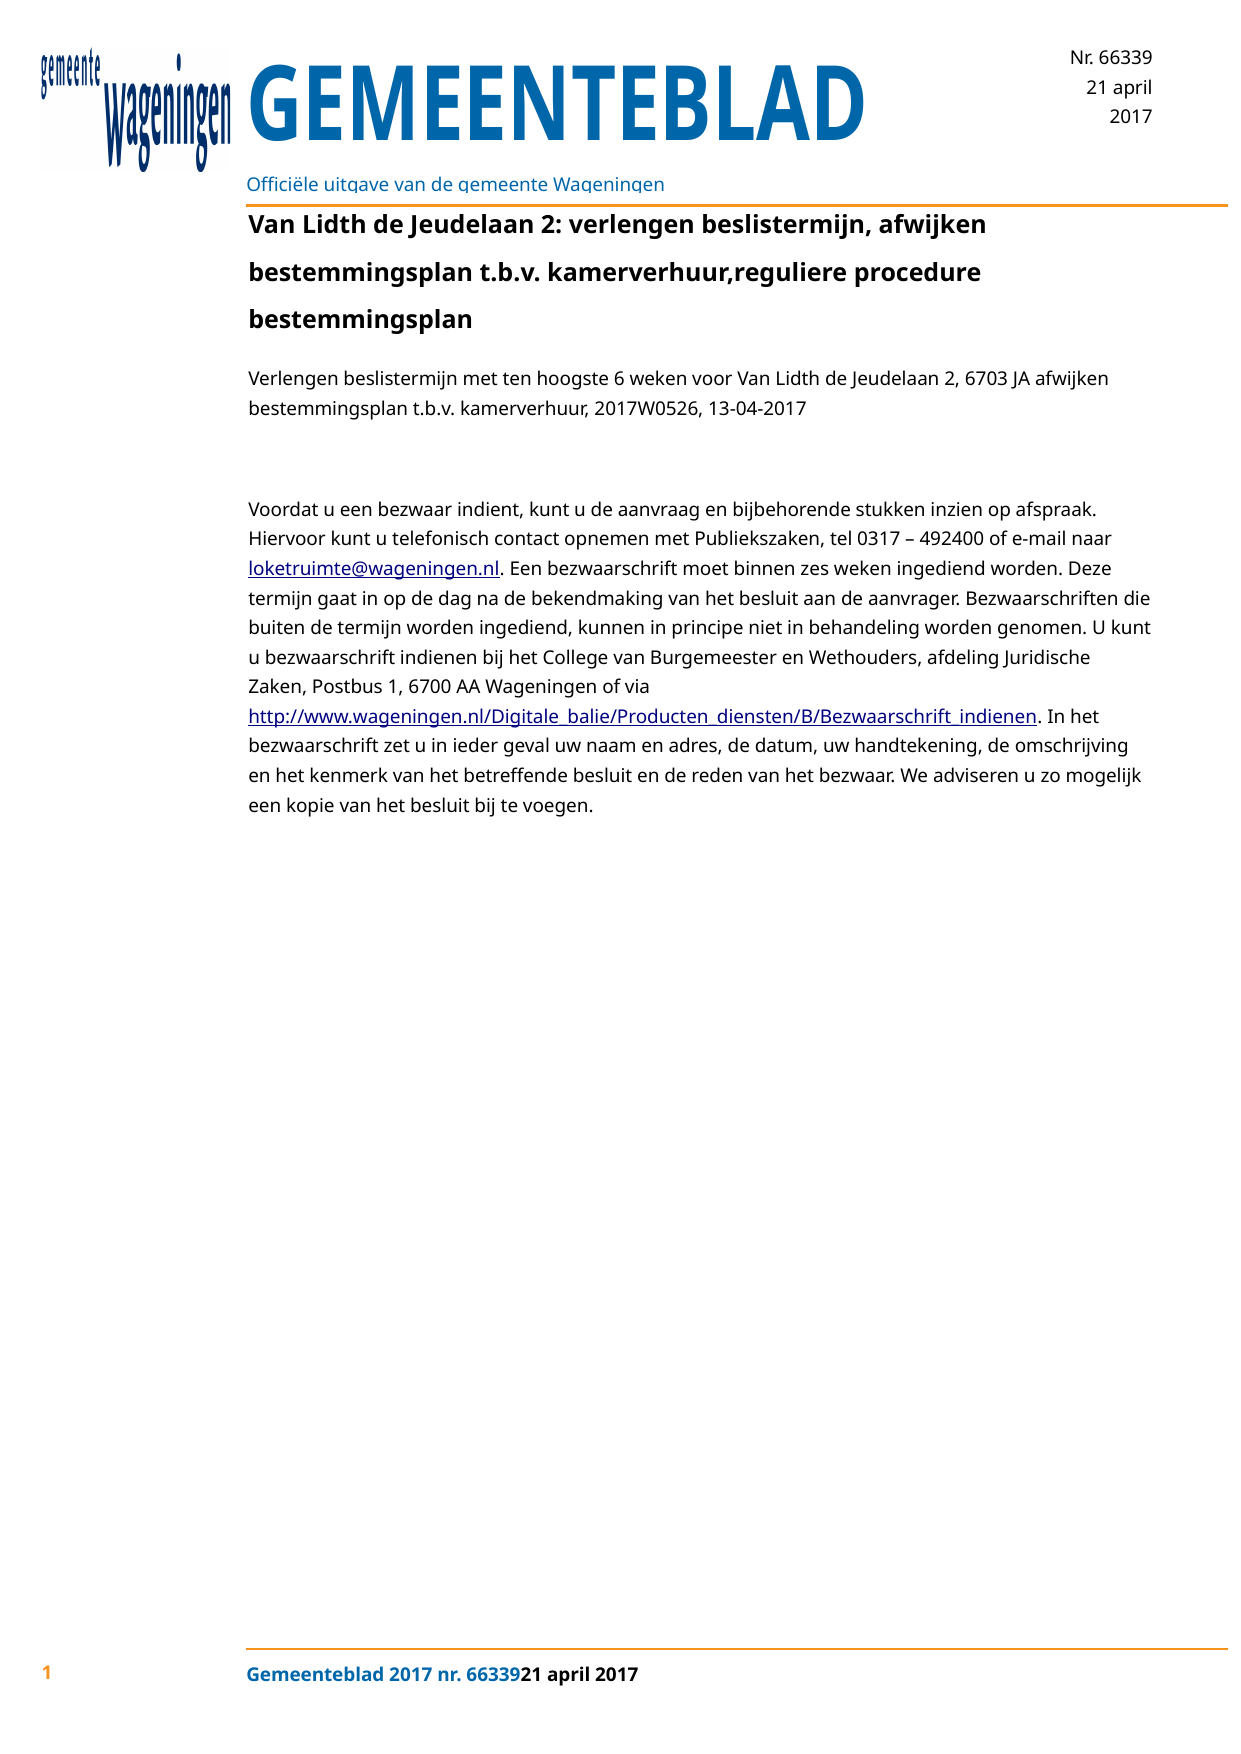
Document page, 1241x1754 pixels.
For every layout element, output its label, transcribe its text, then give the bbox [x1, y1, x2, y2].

picture [41, 47, 231, 172]
text Voordat u een bezwaar indient, kunt u de aanvraag en bijbehorende stukken inzien op afspraak. Hiervoor kunt u telefonisch contact opnemen met Publiekszaken, tel 0317 – 492400 of e-mail naar loketruimte@wageningen.nl. Een bezwaarschrift moet binnen zes weken ingediend worden. Deze termijn gaat in op de dag na de bekendmaking van het besluit aan de aanvrager. Bezwaarschriften die buiten de termijn worden ingediend, kunnen in principe niet in behandeling worden genomen. U kunt u bezwaarschrift indienen bij het College van Burgemeester en Wethouders, afdeling Juridische Zaken, Postbus 1, 6700 AA Wageningen of via http://www.wageningen.nl/Digitale_balie/Producten_diensten/B/Bezwaarschrift_indienen. In het bezwaarschrift zet u in ieder geval uw naam en adres, de datum, uw handtekening, de omschrijving en het kenmerk van het betreffende besluit en de reden van het bezwaar. We adviseren u zo mogelijk een kopie van het besluit bij te voegen. [248, 496, 1152, 817]
text Van Lidth de Jeudelaan 2: verlengen beslistermijn, afwijken bestemmingsplan t.b.v. kamerverhuur,reguliere procedure bestemmingsplan [248, 207, 1152, 336]
text Verlengen beslistermijn met ten hoogste 6 weken voor Van Lidth de Jeudelaan 2, 6703 JA afwijken bestemmingsplan t.b.v. kamerverhuur, 2017W0526, 13-04-2017 [248, 366, 1152, 421]
